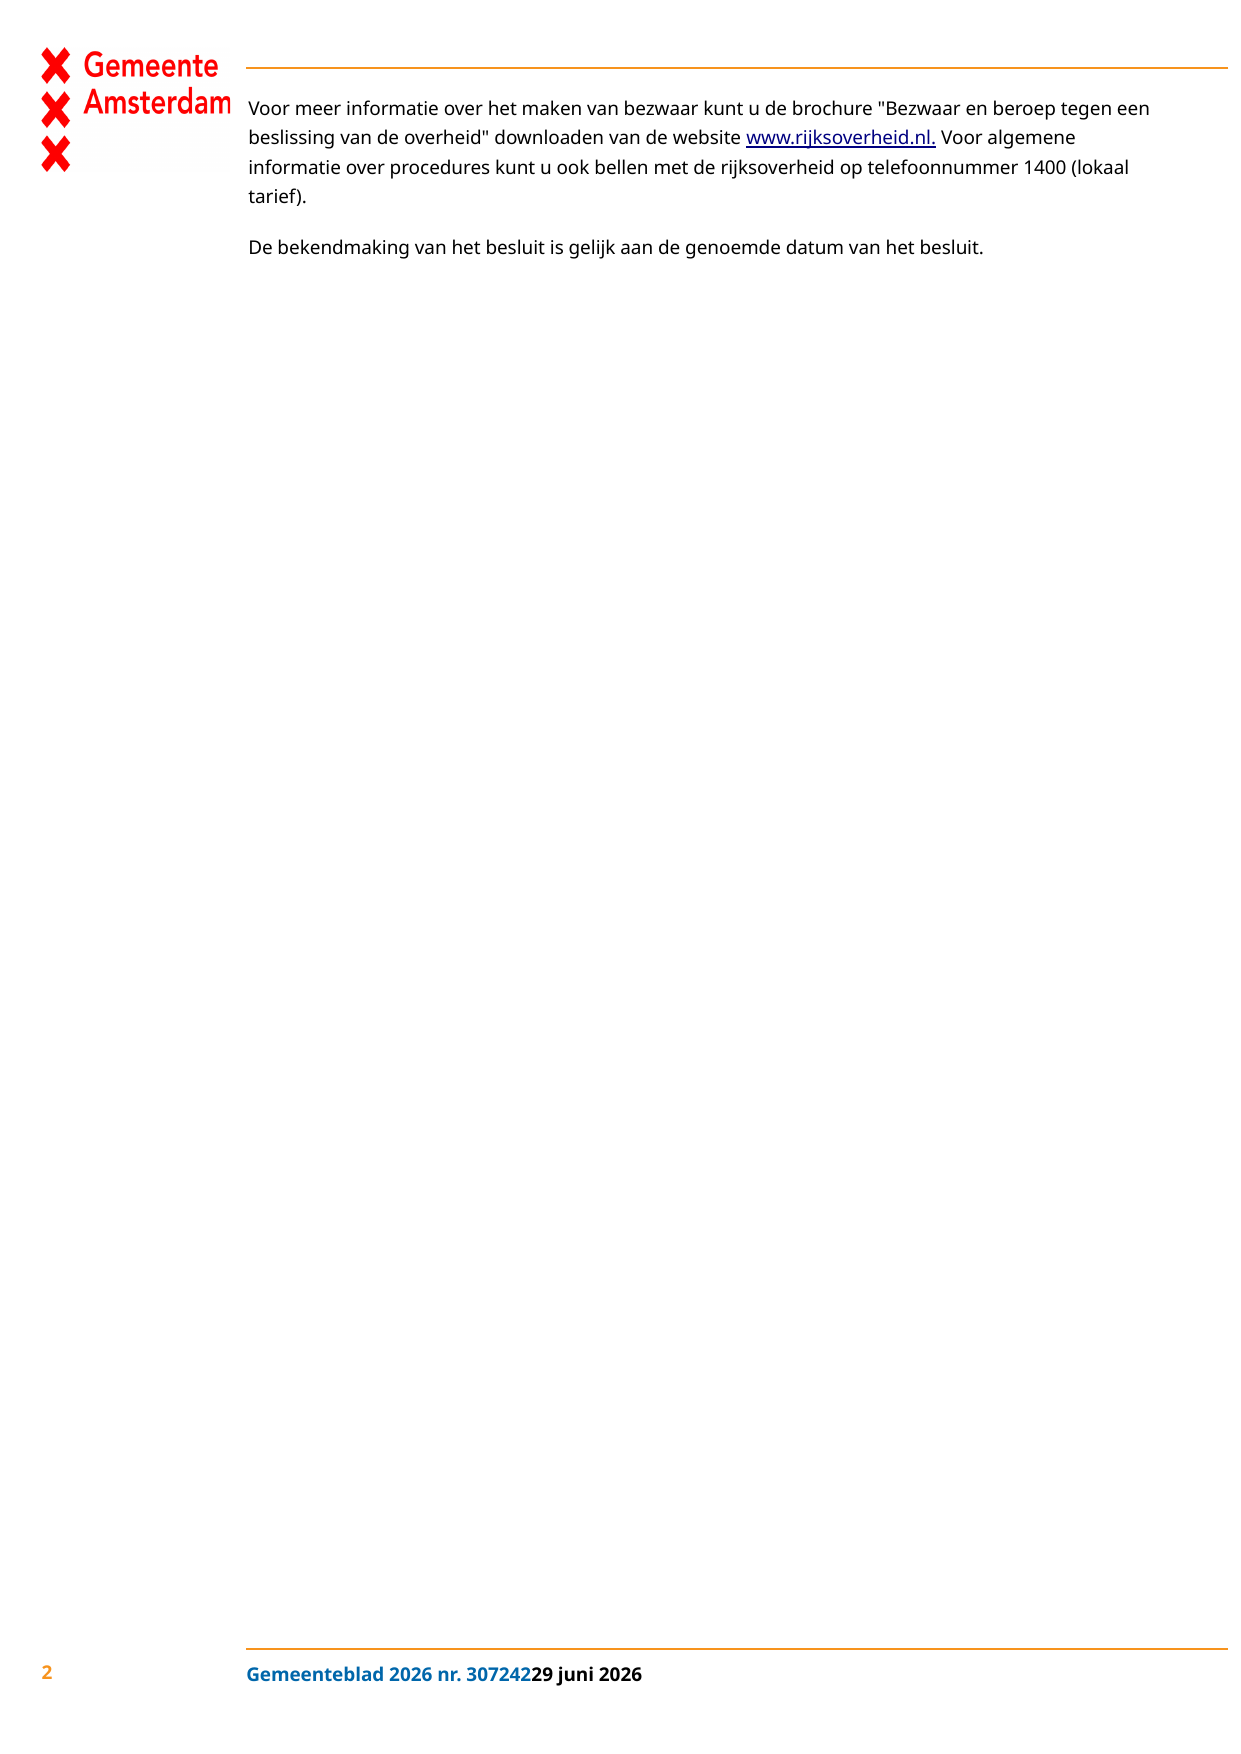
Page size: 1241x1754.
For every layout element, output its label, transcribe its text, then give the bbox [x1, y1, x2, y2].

text Voor meer informatie over het maken van bezwaar kunt u de brochure "Bezwaar en beroep tegen een beslissing van de overheid" downloaden van de website www.rijksoverheid.nl. Voor algemene informatie over procedures kunt u ook bellen met de rijksoverheid op telefoonnummer 1400 (lokaal tarief). [248, 95, 1152, 209]
picture [41, 47, 231, 172]
text De bekendmaking van het besluit is gelijk aan de genoemde datum van het besluit. [248, 234, 1152, 260]
